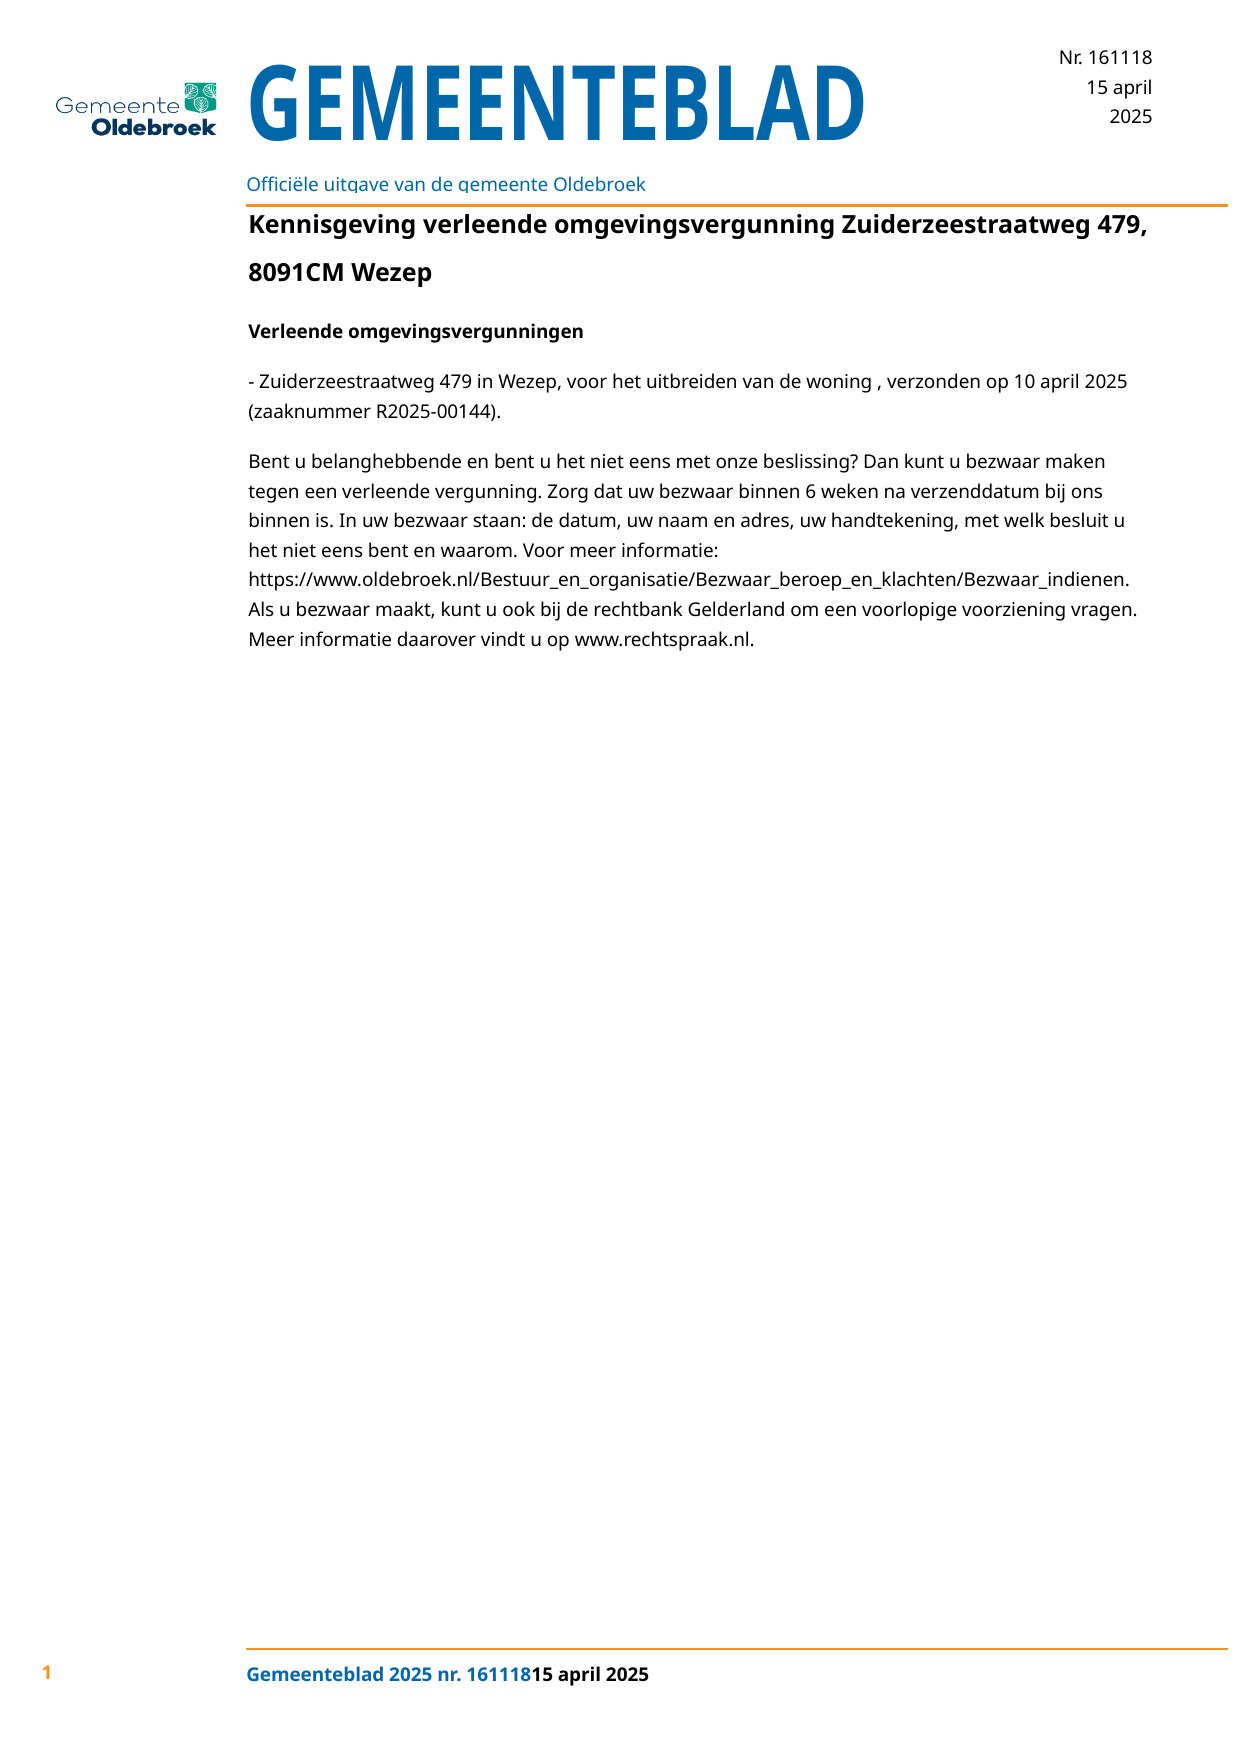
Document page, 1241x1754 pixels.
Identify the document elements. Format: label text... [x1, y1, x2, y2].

text Verleende omgevingsvergunningen [248, 318, 1152, 344]
text - Zuiderzeestraatweg 479 in Wezep, voor het uitbreiden van de woning , verzonden op 10 april 2025 (zaaknummer R2025-00144). [248, 368, 1152, 424]
text Kennisgeving verleende omgevingsvergunning Zuiderzeestraatweg 479, 8091CM Wezep [248, 207, 1152, 288]
picture [41, 47, 231, 172]
text Bent u belanghebbende en bent u het niet eens met onze beslissing? Dan kunt u bezwaar maken tegen een verleende vergunning. Zorg dat uw bezwaar binnen 6 weken na verzenddatum bij ons binnen is. In uw bezwaar staan: de datum, uw naam en adres, uw handtekening, met welk besluit u het niet eens bent en waarom. Voor meer informatie: https://www.oldebroek.nl/Bestuur_en_organisatie/Bezwaar_beroep_en_klachten/Bezwaar_indienen. Als u bezwaar maakt, kunt u ook bij de rechtbank Gelderland om een voorlopige voorziening vragen. Meer informatie daarover vindt u op www.rechtspraak.nl. [248, 448, 1152, 652]
